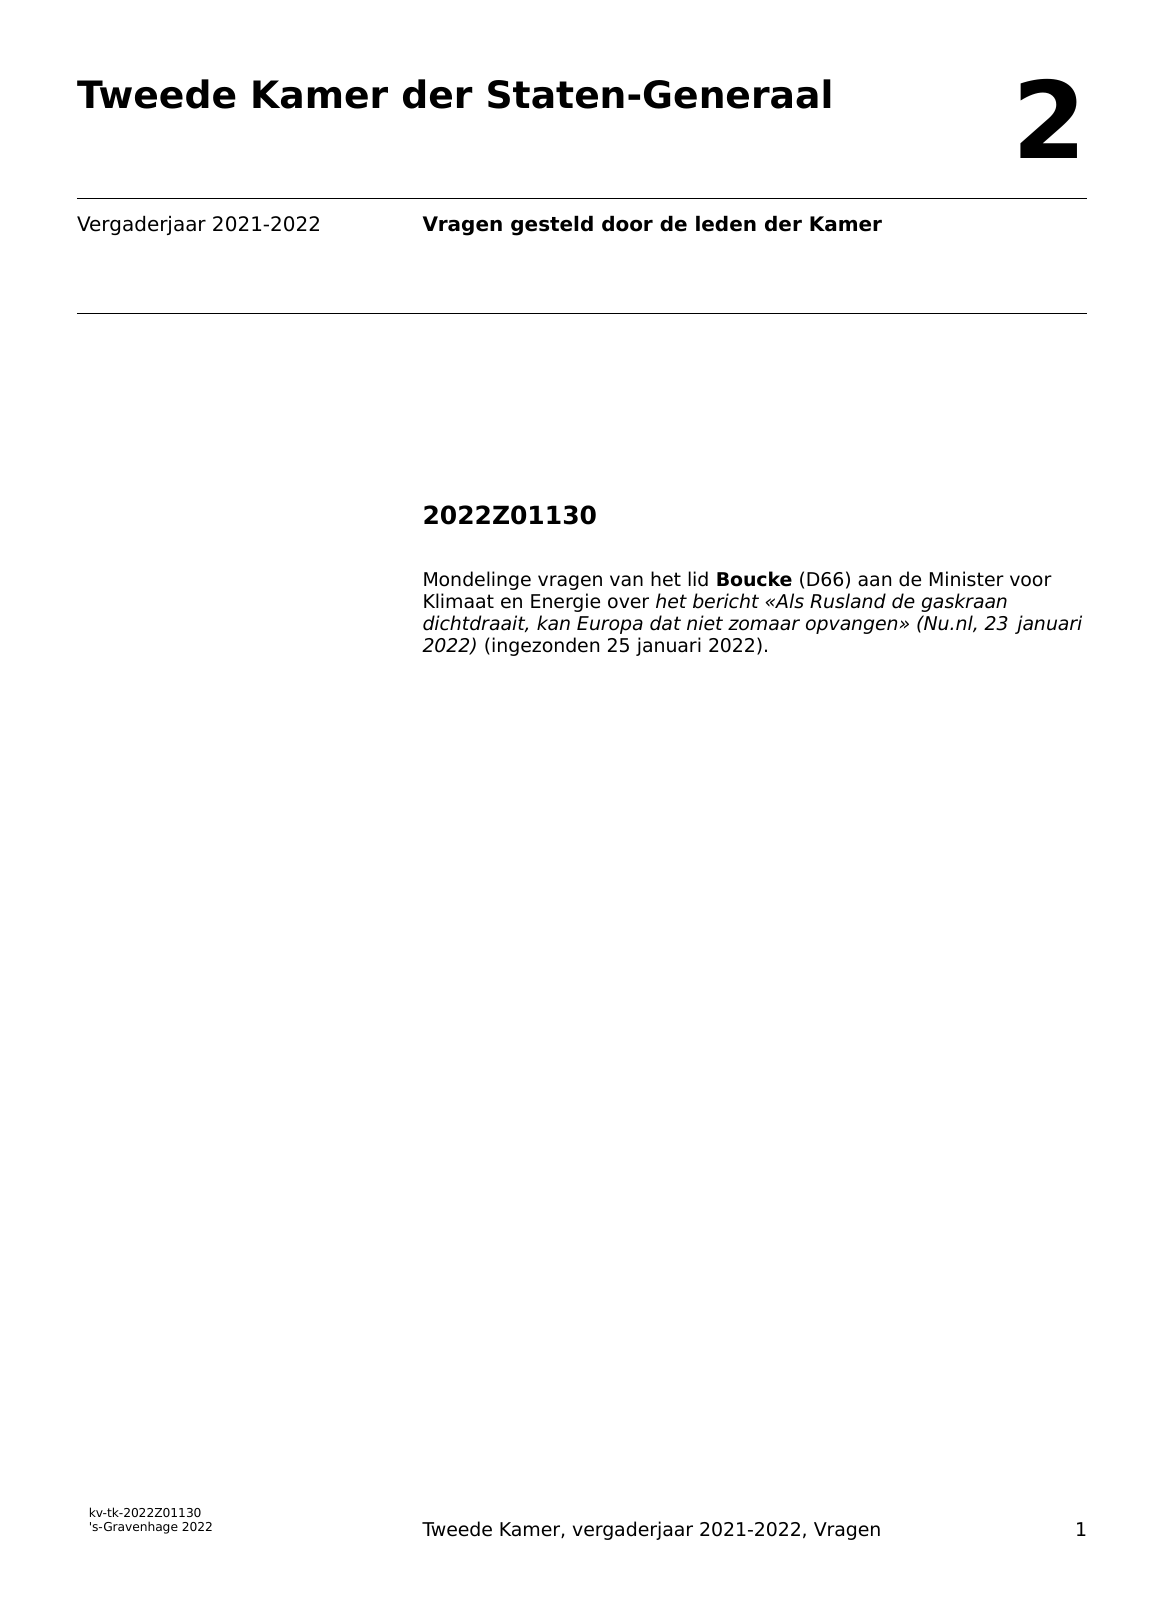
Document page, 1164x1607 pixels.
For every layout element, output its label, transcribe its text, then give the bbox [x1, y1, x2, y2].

text kv-tk-2022Z01130 [88, 1506, 323, 1520]
table_header 2 [886, 59, 1087, 198]
table_cell Vragen gesteld door de leden der Kamer [422, 199, 1087, 313]
text 's-Gravenhage 2022 [88, 1520, 323, 1534]
text 2022Z01130 [422, 501, 1087, 531]
table_cell Vergaderjaar 2021-2022 [77, 199, 422, 313]
table_header Tweede Kamer der Staten-Generaal [77, 59, 886, 198]
text Mondelinge vragen van het lid Boucke (D66) aan de Minister voor Klimaat en Energie over het bericht «Als Rusland de gaskraan dichtdraait, kan Europa dat niet zomaar opvangen» (Nu.nl, 23 januari 2022) (ingezonden 25 januari 2022). [422, 569, 1087, 657]
